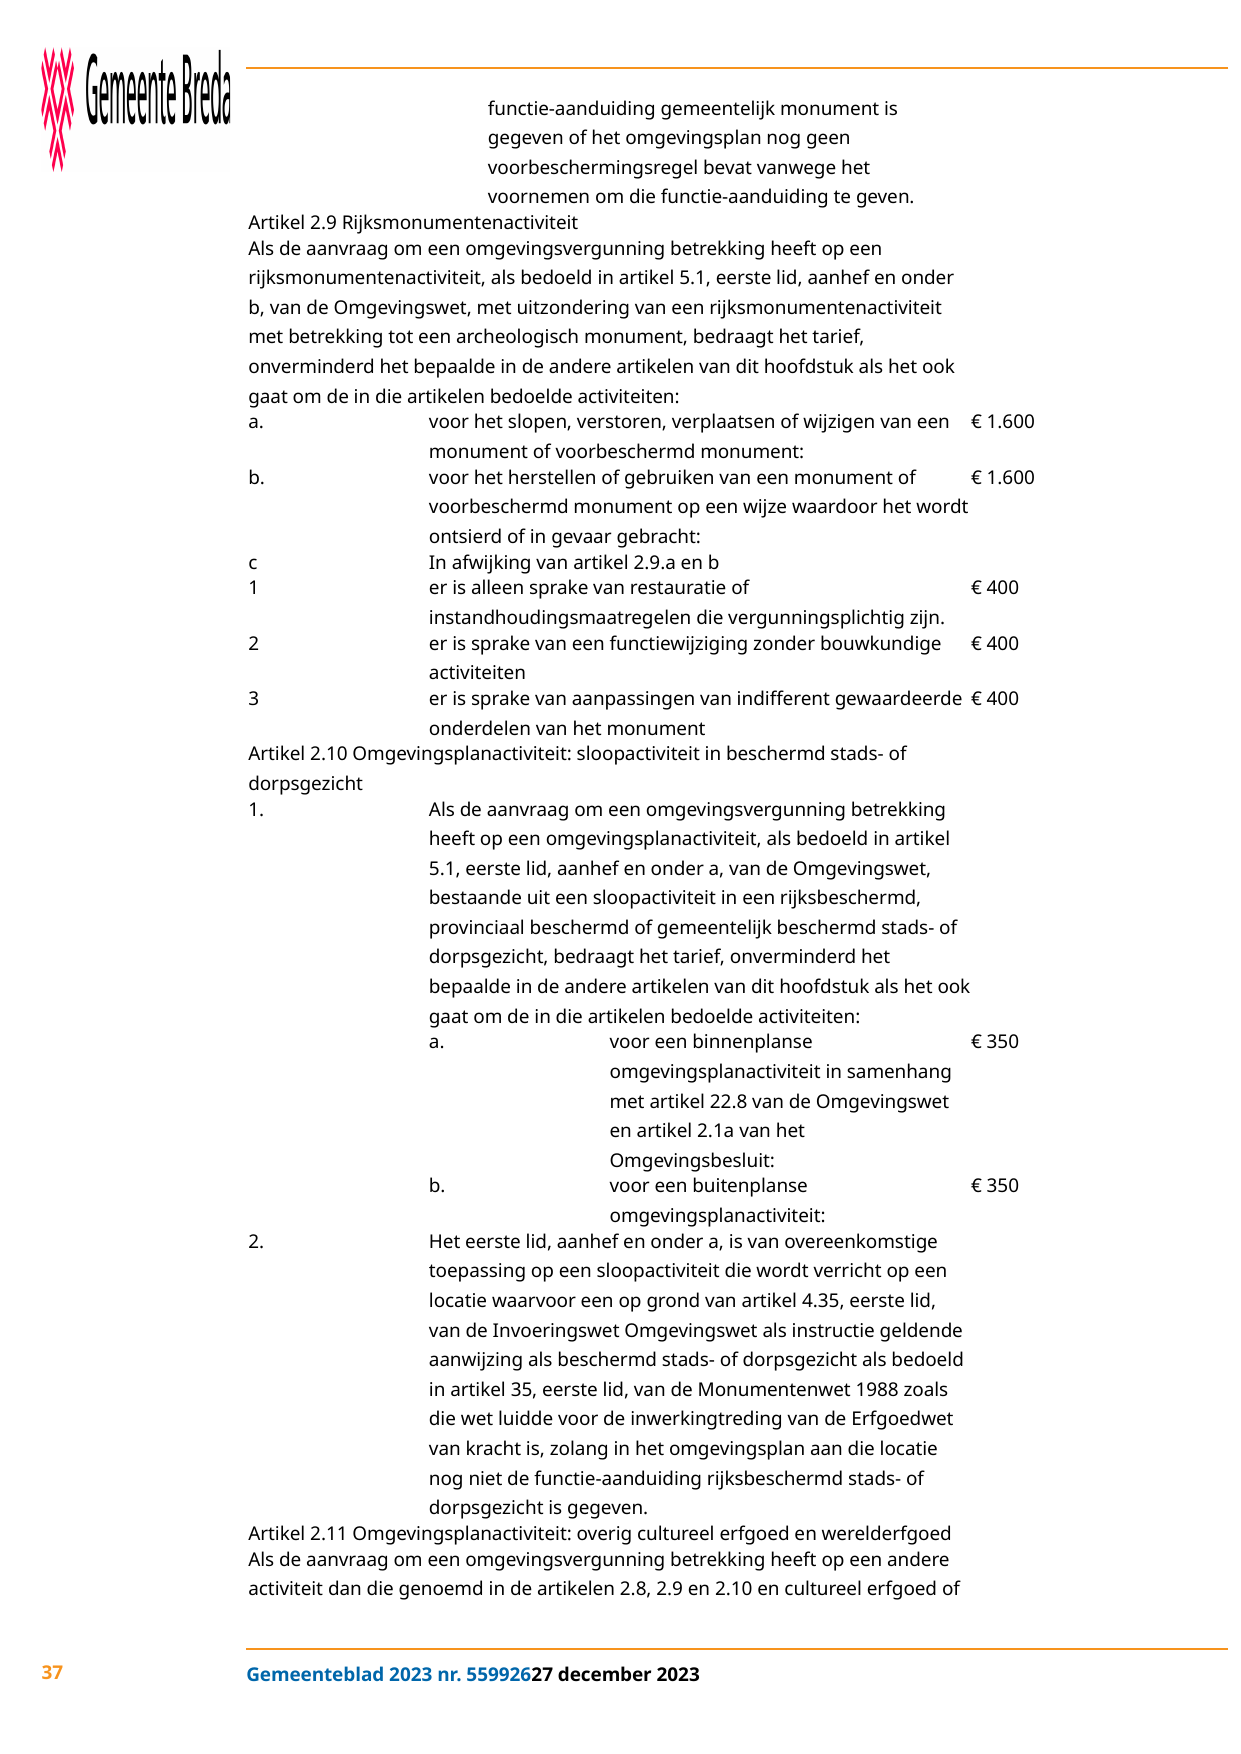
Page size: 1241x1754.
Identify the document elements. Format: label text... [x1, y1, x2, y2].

table_cell er is sprake van een functiewijziging zonder bouwkundige activiteiten [429, 630, 971, 685]
table_cell [971, 209, 1152, 235]
table_cell voor een buitenplanse omgevingsplanactiviteit: [609, 1173, 971, 1228]
table_cell voor het herstellen of gebruiken van een monument of voorbeschermd monument op een wijze waardoor het wordt ontsierd of in gevaar gebracht: [429, 464, 971, 549]
table_cell [971, 1546, 1152, 1601]
table_cell € 400 [971, 575, 1152, 630]
table_cell [248, 95, 429, 209]
table_cell 1. [248, 796, 429, 1029]
table_cell b. [429, 1173, 609, 1228]
table_cell € 400 [971, 685, 1152, 741]
table_cell [971, 549, 1152, 574]
table_cell [248, 1029, 429, 1173]
table_cell 2. [248, 1228, 429, 1520]
table_cell Artikel 2.9 Rijksmonumentenactiviteit [248, 209, 971, 235]
table_cell er is sprake van aanpassingen van indifferent gewaardeerde onderdelen van het monument [429, 685, 971, 741]
table_cell 2 [248, 630, 429, 685]
table_cell [971, 1520, 1152, 1546]
table_cell € 1.600 [971, 409, 1152, 464]
table_cell € 400 [971, 630, 1152, 685]
table_cell [248, 1173, 429, 1228]
table_cell € 1.600 [971, 464, 1152, 549]
table_cell a. [248, 409, 429, 464]
table_cell Als de aanvraag om een omgevingsvergunning betrekking heeft op een rijksmonumentenactiviteit, als bedoeld in artikel 5.1, eerste lid, aanhef en onder b, van de Omgevingswet, met uitzondering van een rijksmonumentenactiviteit met betrekking tot een archeologisch monument, bedraagt het tarief, onverminderd het bepaalde in de andere artikelen van dit hoofdstuk als het ook gaat om de in die artikelen bedoelde activiteiten: [248, 235, 971, 409]
table_cell voor een binnenplanse omgevingsplanactiviteit in samenhang met artikel 22.8 van de Omgevingswet en artikel 2.1a van het Omgevingsbesluit: [609, 1029, 971, 1173]
table_cell functie-aanduiding gemeentelijk monument is gegeven of het omgevingsplan nog geen voorbeschermingsregel bevat vanwege het voornemen om die functie-aanduiding te geven. [429, 95, 971, 209]
table_cell Artikel 2.10 Omgevingsplanactiviteit: sloopactiviteit in beschermd stads- of dorpsgezicht [248, 741, 971, 796]
table_cell € 350 [971, 1029, 1152, 1173]
table_cell € 350 [971, 1173, 1152, 1228]
table_cell Als de aanvraag om een omgevingsvergunning betrekking heeft op een andere activiteit dan die genoemd in de artikelen 2.8, 2.9 en 2.10 en cultureel erfgoed of [248, 1546, 971, 1601]
picture [41, 47, 231, 172]
table_cell Artikel 2.11 Omgevingsplanactiviteit: overig cultureel erfgoed en werelderfgoed [248, 1520, 971, 1546]
table_cell [971, 796, 1152, 1029]
table_cell b. [248, 464, 429, 549]
table_cell er is alleen sprake van restauratie of instandhoudingsmaatregelen die vergunningsplichtig zijn. [429, 575, 971, 630]
table_cell In afwijking van artikel 2.9.a en b [429, 549, 971, 574]
table_cell 1 [248, 575, 429, 630]
table_cell Als de aanvraag om een omgevingsvergunning betrekking heeft op een omgevingsplanactiviteit, als bedoeld in artikel 5.1, eerste lid, aanhef en onder a, van de Omgevingswet, bestaande uit een sloopactiviteit in een rijksbeschermd, provinciaal beschermd of gemeentelijk beschermd stads- of dorpsgezicht, bedraagt het tarief, onverminderd het bepaalde in de andere artikelen van dit hoofdstuk als het ook gaat om de in die artikelen bedoelde activiteiten: [429, 796, 971, 1029]
table_cell [971, 1228, 1152, 1520]
table_cell voor het slopen, verstoren, verplaatsen of wijzigen van een monument of voorbeschermd monument: [429, 409, 971, 464]
table_cell [971, 741, 1152, 796]
table_cell Het eerste lid, aanhef en onder a, is van overeenkomstige toepassing op een sloopactiviteit die wordt verricht op een locatie waarvoor een op grond van artikel 4.35, eerste lid, van de Invoeringswet Omgevingswet als instructie geldende aanwijzing als beschermd stads- of dorpsgezicht als bedoeld in artikel 35, eerste lid, van de Monumentenwet 1988 zoals die wet luidde voor de inwerkingtreding van de Erfgoedwet van kracht is, zolang in het omgevingsplan aan die locatie nog niet de functie-aanduiding rijksbeschermd stads- of dorpsgezicht is gegeven. [429, 1228, 971, 1520]
table_cell [971, 95, 1152, 209]
table_cell a. [429, 1029, 609, 1173]
table_cell [971, 235, 1152, 409]
table_cell c [248, 549, 429, 574]
table_cell 3 [248, 685, 429, 741]
